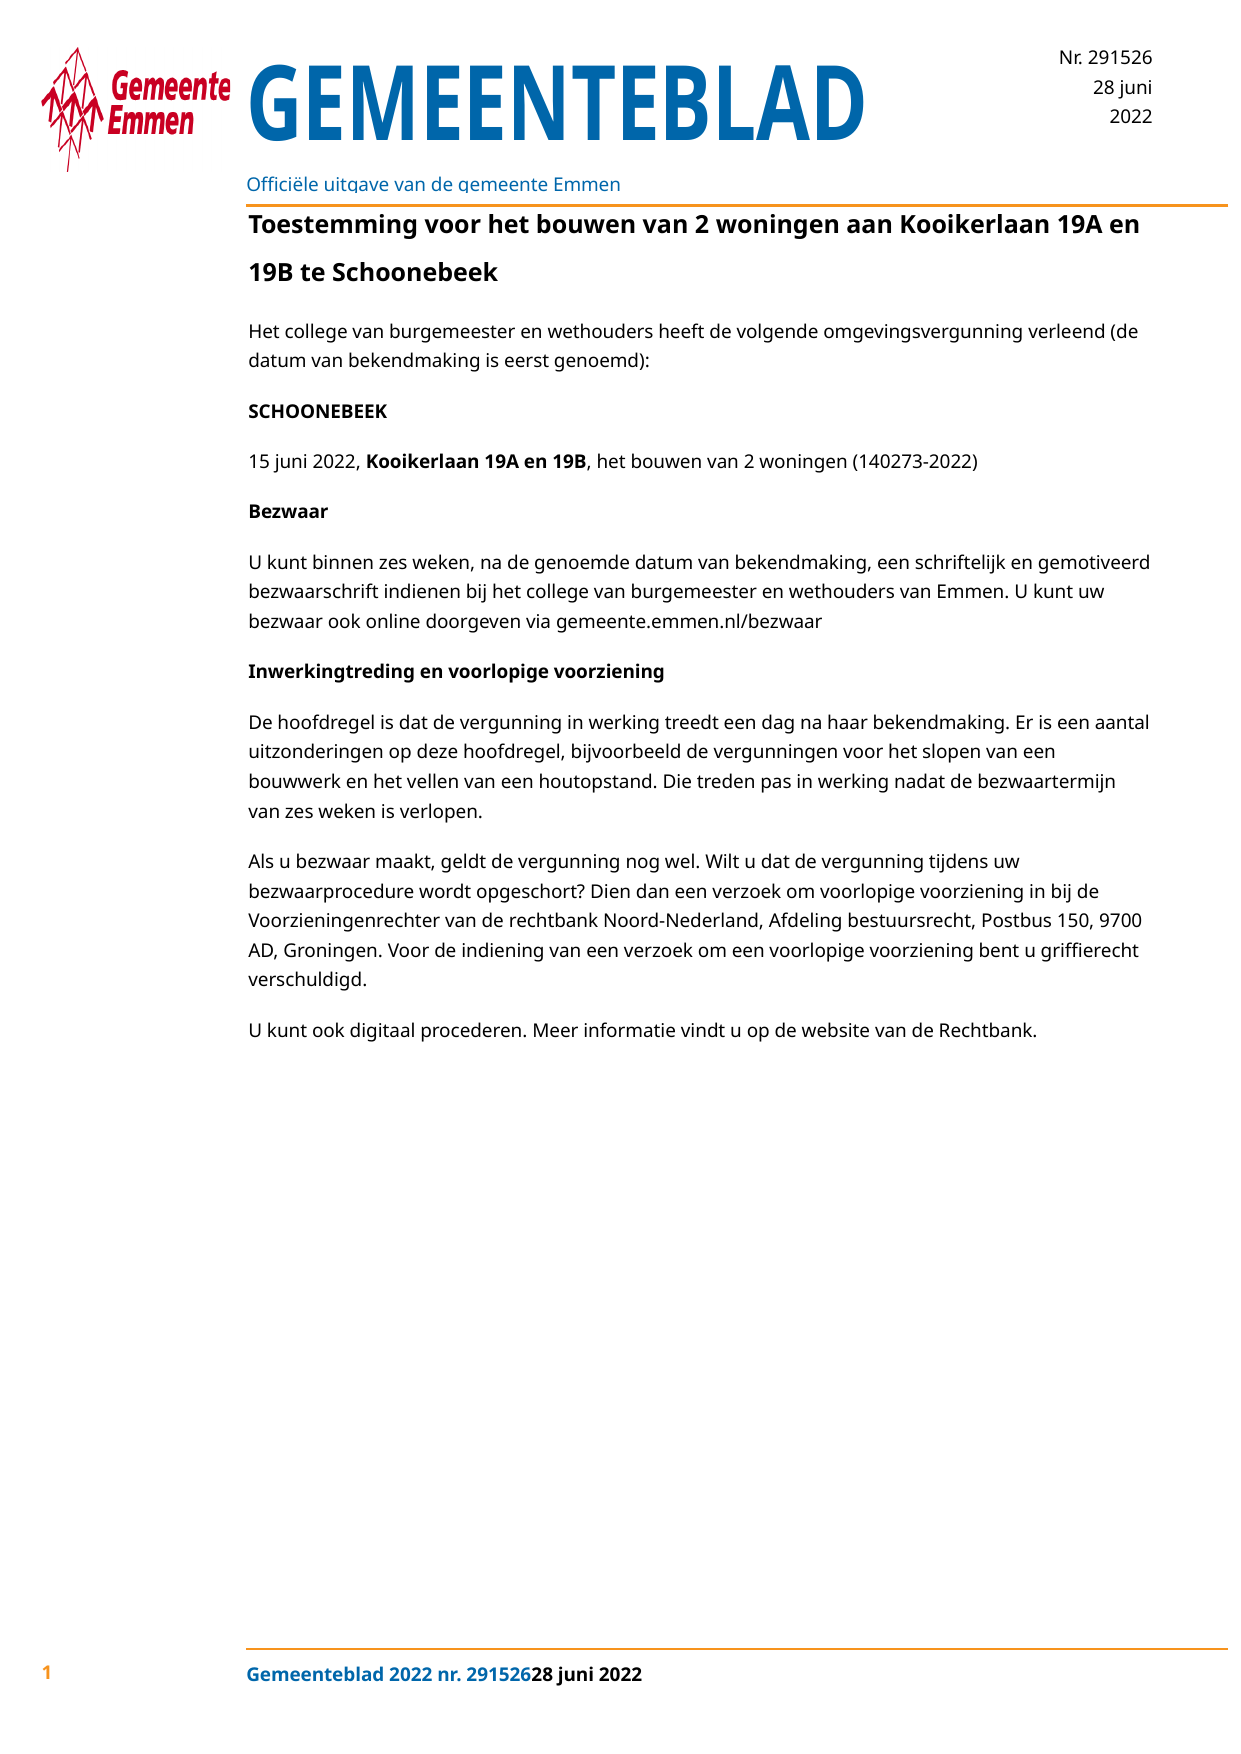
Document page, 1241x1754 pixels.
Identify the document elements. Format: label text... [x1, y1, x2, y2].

text 15 juni 2022, Kooikerlaan 19A en 19B, het bouwen van 2 woningen (140273-2022) [248, 448, 1152, 474]
text SCHOONEBEEK [248, 398, 1152, 424]
text De hoofdregel is dat de vergunning in werking treedt een dag na haar bekendmaking. Er is een aantal uitzonderingen op deze hoofdregel, bijvoorbeeld de vergunningen voor het slopen van een bouwwerk en het vellen van een houtopstand. Die treden pas in werking nadat de bezwaartermijn van zes weken is verlopen. [248, 709, 1152, 824]
text Het college van burgemeester en wethouders heeft de volgende omgevingsvergunning verleend (de datum van bekendmaking is eerst genoemd): [248, 318, 1152, 373]
text Inwerkingtreding en voorlopige voorziening [248, 659, 1152, 684]
text Als u bezwaar maakt, geldt de vergunning nog wel. Wilt u dat de vergunning tijdens uw bezwaarprocedure wordt opgeschort? Dien dan een verzoek om voorlopige voorziening in bij de Voorzieningenrechter van de rechtbank Noord-Nederland, Afdeling bestuursrecht, Postbus 150, 9700 AD, Groningen. Voor de indiening van een verzoek om een voorlopige voorziening bent u griffierecht verschuldigd. [248, 848, 1152, 992]
text U kunt binnen zes weken, na de genoemde datum van bekendmaking, een schriftelijk en gemotiveerd bezwaarschrift indienen bij het college van burgemeester en wethouders van Emmen. U kunt uw bezwaar ook online doorgeven via gemeente.emmen.nl/bezwaar [248, 549, 1152, 634]
picture [41, 47, 231, 172]
text U kunt ook digitaal procederen. Meer informatie vindt u op de website van de Rechtbank. [248, 1017, 1152, 1043]
text Toestemming voor het bouwen van 2 woningen aan Kooikerlaan 19A en 19B te Schoonebeek [248, 207, 1152, 288]
text Bezwaar [248, 499, 1152, 524]
